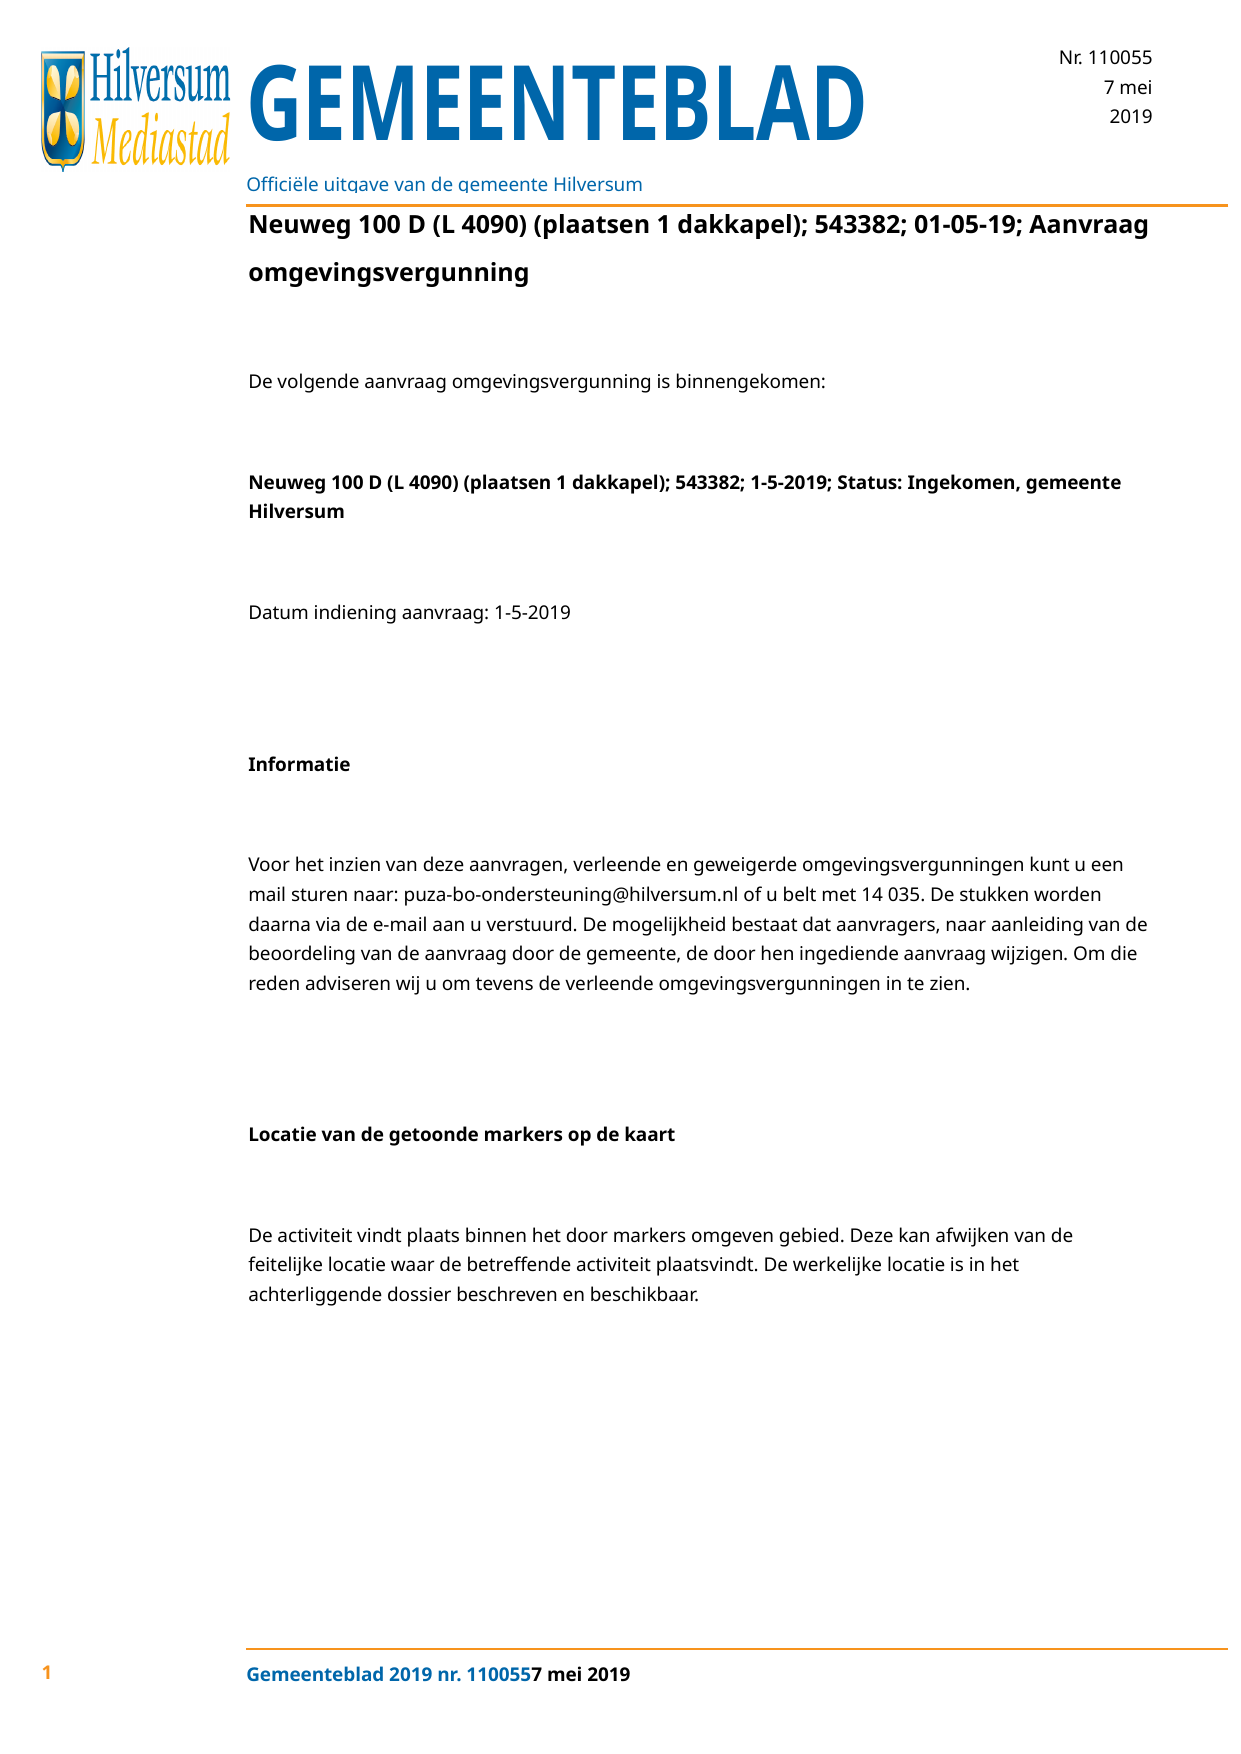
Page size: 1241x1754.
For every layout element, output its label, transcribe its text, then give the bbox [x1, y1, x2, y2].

text Neuweg 100 D (L 4090) (plaatsen 1 dakkapel); 543382; 1-5-2019; Status: Ingekomen, gemeente Hilversum [248, 469, 1152, 524]
text Informatie [248, 751, 1152, 777]
picture [41, 47, 231, 172]
text Datum indiening aanvraag: 1-5-2019 [248, 599, 1152, 625]
text Locatie van de getoonde markers op de kaart [248, 1121, 1152, 1147]
text De volgende aanvraag omgevingsvergunning is binnengekomen: [248, 368, 1152, 394]
text De activiteit vindt plaats binnen het door markers omgeven gebied. Deze kan afwijken van de feitelijke locatie waar de betreffende activiteit plaatsvindt. De werkelijke locatie is in het achterliggende dossier beschreven en beschikbaar. [248, 1222, 1152, 1307]
text Neuweg 100 D (L 4090) (plaatsen 1 dakkapel); 543382; 01-05-19; Aanvraag omgevingsvergunning [248, 207, 1152, 288]
text Voor het inzien van deze aanvragen, verleende en geweigerde omgevingsvergunningen kunt u een mail sturen naar: puza-bo-ondersteuning@hilversum.nl of u belt met 14 035. De stukken worden daarna via de e-mail aan u verstuurd. De mogelijkheid bestaat dat aanvragers, naar aanleiding van de beoordeling van de aanvraag door de gemeente, de door hen ingediende aanvraag wijzigen. Om die reden adviseren wij u om tevens de verleende omgevingsvergunningen in te zien. [248, 852, 1152, 996]
